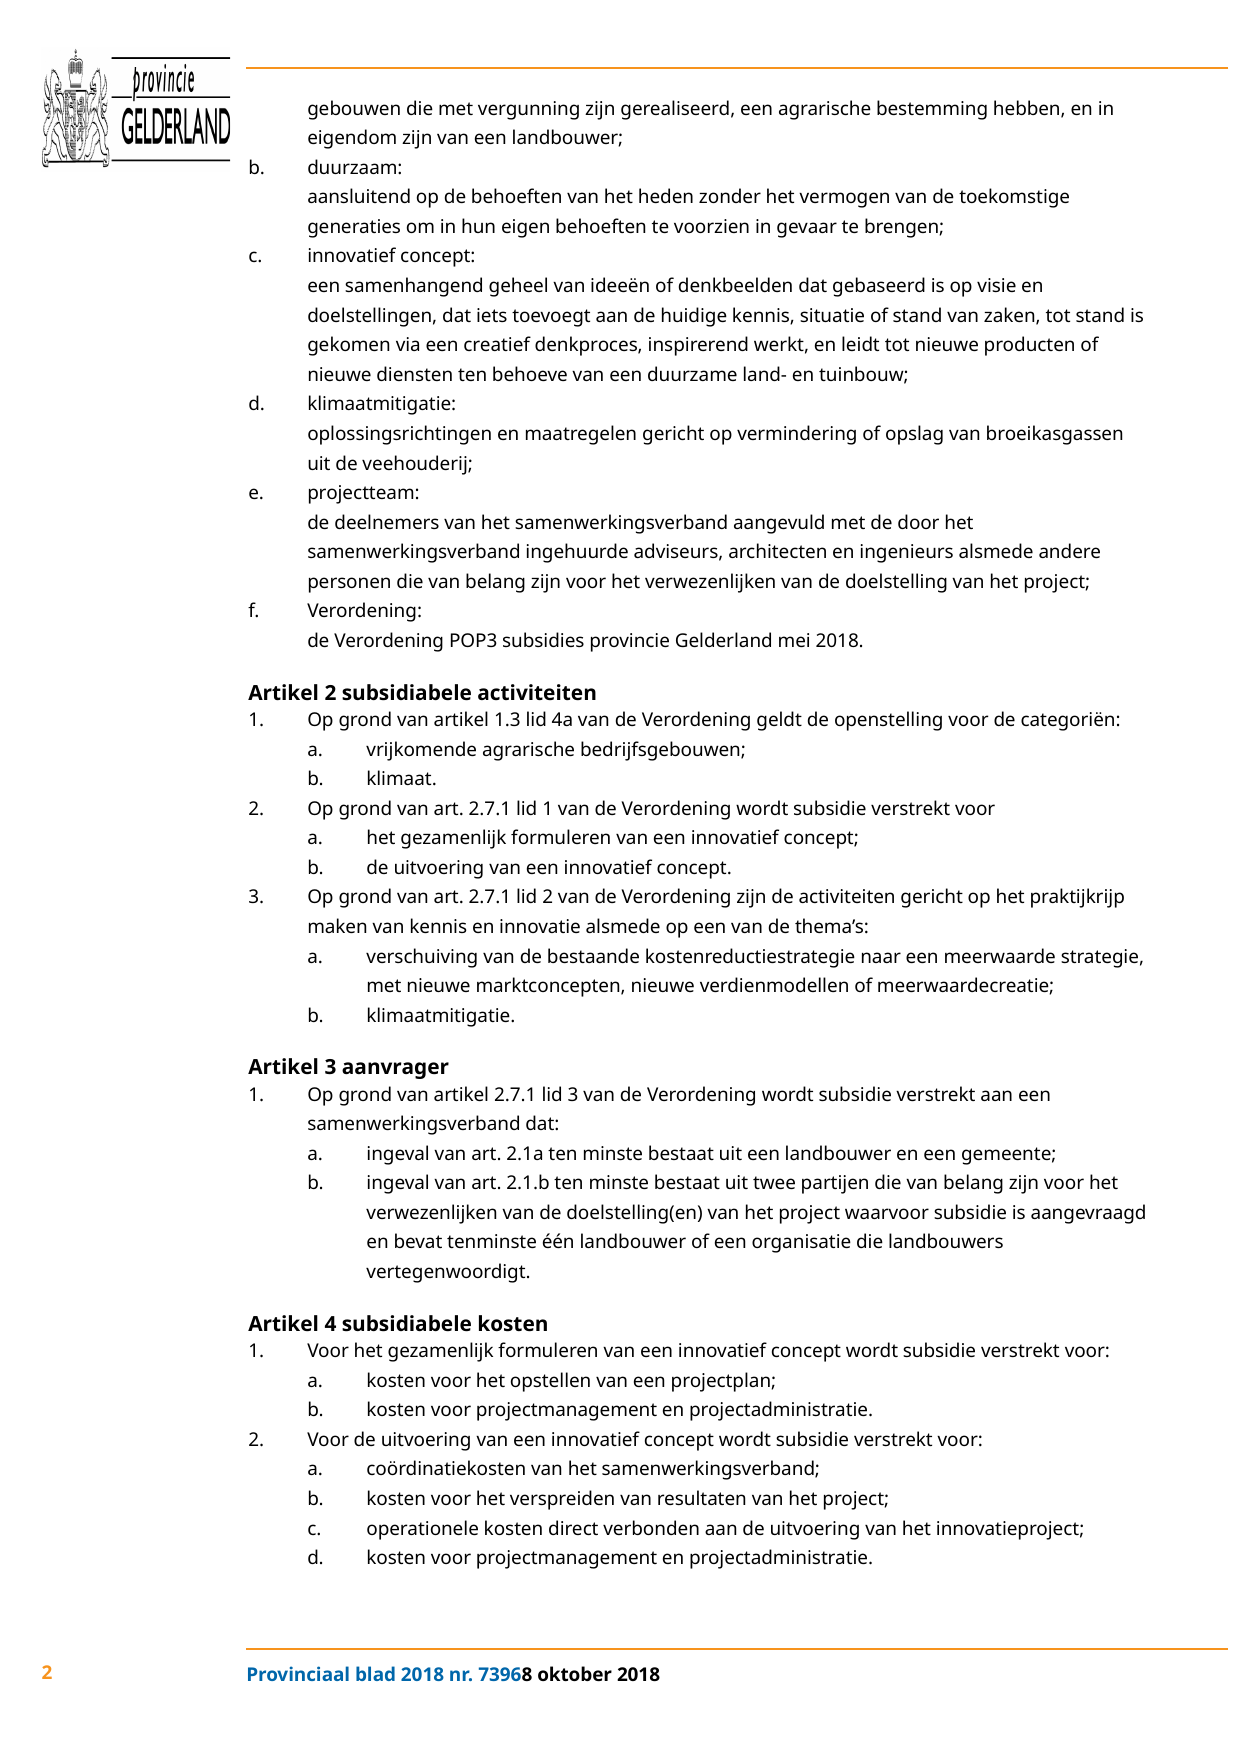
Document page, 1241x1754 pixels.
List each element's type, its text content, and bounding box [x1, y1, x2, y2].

list gebouwen die met vergunning zijn gerealiseerd, een agrarische bestemming hebben, en in eigendom zijn van een landbouwer; [248, 95, 1152, 150]
list ingeval van art. 2.1a ten minste bestaat uit een landbouwer en een gemeente; [307, 1140, 1152, 1166]
list vrijkomende agrarische bedrijfsgebouwen; [307, 736, 1152, 761]
list duurzaam: [248, 154, 1152, 180]
list kosten voor projectmanagement en projectadministratie. [307, 1544, 1152, 1570]
list ingeval van art. 2.1.b ten minste bestaat uit twee partijen die van belang zijn voor het verwezenlijken van de doelstelling(en) van het project waarvoor subsidie is aangevraagd en bevat tenminste één landbouwer of een organisatie die landbouwers vertegenwoordigt. [307, 1169, 1152, 1284]
list Verordening: [248, 598, 1152, 623]
list verschuiving van de bestaande kostenreductiestrategie naar een meerwaarde strategie, met nieuwe marktconcepten, nieuwe verdienmodellen of meerwaardecreatie; [307, 943, 1152, 998]
list oplossingsrichtingen en maatregelen gericht op vermindering of opslag van broeikasgassen uit de veehouderij; [248, 420, 1152, 476]
picture [41, 47, 231, 172]
text Artikel 3 aanvrager [248, 1052, 1152, 1081]
list Op grond van artikel 2.7.1 lid 3 van de Verordening wordt subsidie verstrekt aan een samenwerkingsverband dat: [248, 1081, 1152, 1136]
list de Verordening POP3 subsidies provincie Gelderland mei 2018. [248, 627, 1152, 653]
list het gezamenlijk formuleren van een innovatief concept; [307, 824, 1152, 850]
list Op grond van artikel 1.3 lid 4a van de Verordening geldt de openstelling voor de categoriën: [248, 706, 1152, 732]
list de uitvoering van een innovatief concept. [307, 854, 1152, 880]
list klimaatmitigatie: [248, 391, 1152, 416]
list Voor het gezamenlijk formuleren van een innovatief concept wordt subsidie verstrekt voor: [248, 1337, 1152, 1363]
list operationele kosten direct verbonden aan de uitvoering van het innovatieproject; [307, 1515, 1152, 1540]
list Voor de uitvoering van een innovatief concept wordt subsidie verstrekt voor: [248, 1426, 1152, 1452]
list Op grond van art. 2.7.1 lid 1 van de Verordening wordt subsidie verstrekt voor [248, 795, 1152, 821]
list Op grond van art. 2.7.1 lid 2 van de Verordening zijn de activiteiten gericht op het praktijkrijp maken van kennis en innovatie alsmede op een van de thema’s: [248, 884, 1152, 939]
list kosten voor het verspreiden van resultaten van het project; [307, 1485, 1152, 1511]
text Artikel 2 subsidiabele activiteiten [248, 678, 1152, 706]
list kosten voor projectmanagement en projectadministratie. [307, 1396, 1152, 1422]
list aansluitend op de behoeften van het heden zonder het vermogen van de toekomstige generaties om in hun eigen behoeften te voorzien in gevaar te brengen; [248, 183, 1152, 239]
list innovatief concept: [248, 243, 1152, 268]
list kosten voor het opstellen van een projectplan; [307, 1367, 1152, 1392]
list een samenhangend geheel van ideeën of denkbeelden dat gebaseerd is op visie en doelstellingen, dat iets toevoegt aan de huidige kennis, situatie of stand van zaken, tot stand is gekomen via een creatief denkproces, inspirerend werkt, en leidt tot nieuwe producten of nieuwe diensten ten behoeve van een duurzame land- en tuinbouw; [248, 272, 1152, 387]
text Artikel 4 subsidiabele kosten [248, 1309, 1152, 1337]
list coördinatiekosten van het samenwerkingsverband; [307, 1456, 1152, 1481]
list klimaat. [307, 765, 1152, 791]
list klimaatmitigatie. [307, 1002, 1152, 1028]
list projectteam: [248, 479, 1152, 505]
list de deelnemers van het samenwerkingsverband aangevuld met de door het samenwerkingsverband ingehuurde adviseurs, architecten en ingenieurs alsmede andere personen die van belang zijn voor het verwezenlijken van de doelstelling van het project; [248, 509, 1152, 594]
